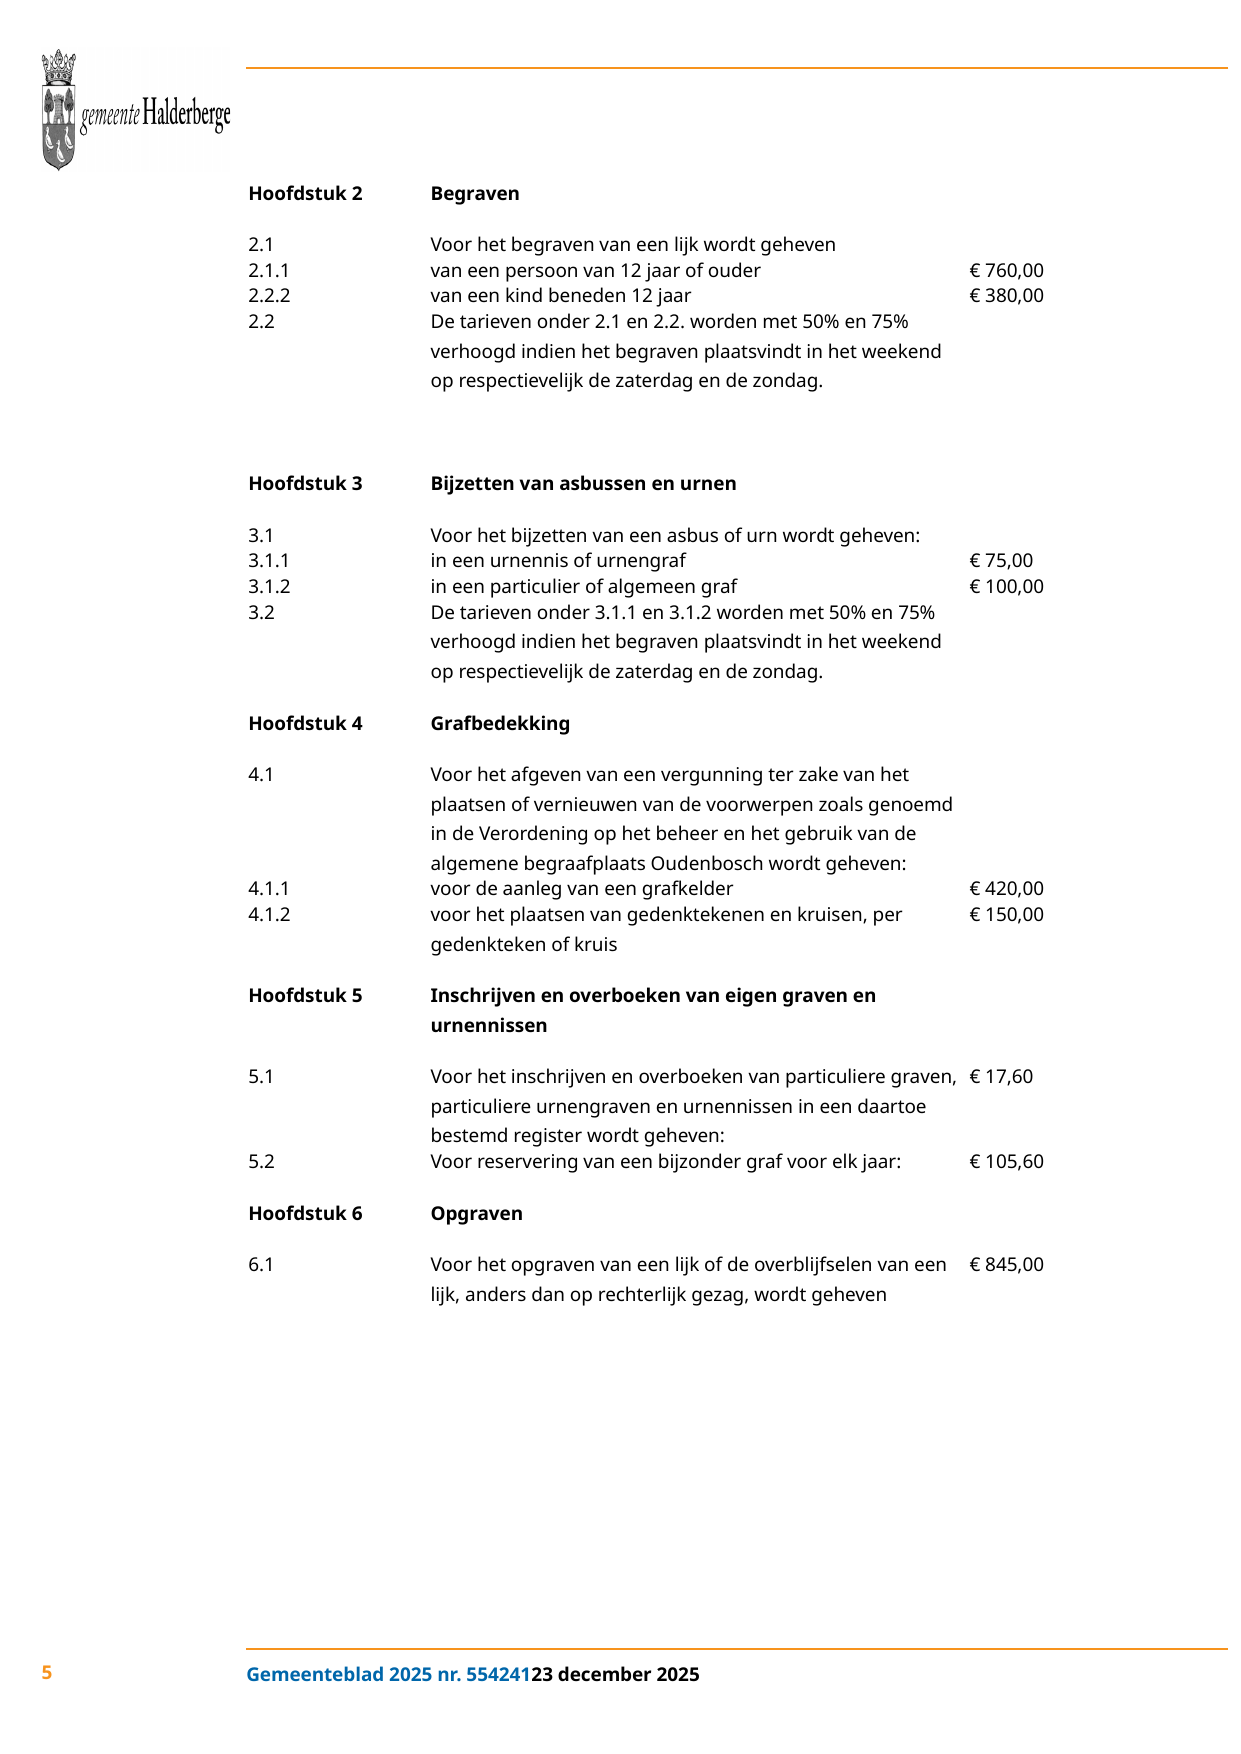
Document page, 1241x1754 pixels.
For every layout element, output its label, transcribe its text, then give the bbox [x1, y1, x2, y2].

table_cell [969, 121, 1152, 205]
table_cell [969, 470, 1152, 496]
table_cell [248, 445, 430, 470]
table_cell 4.1.1 [248, 876, 430, 901]
table_cell Grafbedekking [430, 710, 969, 735]
table_cell 2.1.1 [248, 257, 430, 283]
table_cell Voor het afgeven van een vergunning ter zake van het plaatsen of vernieuwen van de voorwerpen zoals genoemd in de Verordening op het beheer en het gebruik van de algemene begraafplaats Oudenbosch wordt geheven: [430, 761, 969, 876]
table_cell 3.2 [248, 599, 430, 684]
table_cell [248, 684, 430, 710]
table_cell € 75,00 [969, 548, 1152, 573]
table_cell 2.1 [248, 231, 430, 257]
table_cell [969, 496, 1152, 522]
table_cell [969, 445, 1152, 470]
table_cell voor het plaatsen van gedenktekenen en kruisen, per gedenkteken of kruis [430, 901, 969, 957]
table_cell [969, 205, 1152, 231]
table_cell [430, 735, 969, 761]
table_cell [430, 1174, 969, 1200]
table_cell [248, 496, 430, 522]
table_cell [969, 710, 1152, 735]
table_cell [248, 957, 430, 982]
table_cell [969, 419, 1152, 445]
table_cell in een urnennis of urnengraf [430, 548, 969, 573]
table_cell [969, 983, 1152, 1038]
table_cell 4.1 [248, 761, 430, 876]
table_cell [430, 957, 969, 982]
table_cell Hoofdstuk 3 [248, 470, 430, 496]
table_cell [430, 419, 969, 445]
table_cell Begraven [430, 121, 969, 205]
table_cell Voor het inschrijven en overboeken van particuliere graven, particuliere urnengraven en urnennissen in een daartoe bestemd register wordt geheven: [430, 1064, 969, 1148]
table_cell [430, 445, 969, 470]
table_cell € 105,60 [969, 1148, 1152, 1174]
table_cell [969, 1226, 1152, 1251]
table_cell van een persoon van 12 jaar of ouder [430, 257, 969, 283]
table_cell Hoofdstuk 6 [248, 1200, 430, 1226]
table_cell Voor het bijzetten van een asbus of urn wordt geheven: [430, 522, 969, 548]
table_cell [430, 1038, 969, 1063]
table_cell € 100,00 [969, 573, 1152, 599]
table_cell [248, 1038, 430, 1063]
table_cell Bijzetten van asbussen en urnen [430, 470, 969, 496]
table_cell € 845,00 [969, 1251, 1152, 1307]
table_cell [430, 496, 969, 522]
table_cell € 17,60 [969, 1064, 1152, 1148]
table_cell [969, 95, 1152, 121]
table_cell Opgraven [430, 1200, 969, 1226]
table_cell [969, 1200, 1152, 1226]
table_cell [969, 599, 1152, 684]
table_cell Voor het begraven van een lijk wordt geheven [430, 231, 969, 257]
table_cell € 760,00 [969, 257, 1152, 283]
table_cell 5.1 [248, 1064, 430, 1148]
table_cell € 380,00 [969, 283, 1152, 308]
table_cell [430, 1226, 969, 1251]
table_cell [969, 231, 1152, 257]
table_cell Hoofdstuk 2 [248, 121, 430, 205]
table_cell [248, 419, 430, 445]
table_cell [430, 205, 969, 231]
table_cell De tarieven onder 2.1 en 2.2. worden met 50% en 75% verhoogd indien het begraven plaatsvindt in het weekend op respectievelijk de zaterdag en de zondag. [430, 308, 969, 393]
table_cell [969, 1174, 1152, 1200]
table_cell € 420,00 [969, 876, 1152, 901]
table_cell [248, 205, 430, 231]
table_cell [248, 393, 430, 419]
table_cell [969, 957, 1152, 982]
table_cell voor de aanleg van een grafkelder [430, 876, 969, 901]
table_cell 6.1 [248, 1251, 430, 1307]
table_cell 3.1 [248, 522, 430, 548]
table_cell [430, 95, 969, 121]
table_cell [248, 1226, 430, 1251]
table_cell Hoofdstuk 4 [248, 710, 430, 735]
table_cell [969, 761, 1152, 876]
table_cell [969, 308, 1152, 393]
table_cell 3.1.1 [248, 548, 430, 573]
table_cell Hoofdstuk 5 [248, 983, 430, 1038]
table_cell 2.2 [248, 308, 430, 393]
table_cell van een kind beneden 12 jaar [430, 283, 969, 308]
table_cell [969, 522, 1152, 548]
table_cell [430, 393, 969, 419]
table_cell [969, 1038, 1152, 1063]
table_cell [248, 95, 430, 121]
picture [41, 47, 231, 172]
table_cell [248, 735, 430, 761]
table_cell Voor reservering van een bijzonder graf voor elk jaar: [430, 1148, 969, 1174]
table_cell [430, 684, 969, 710]
table_cell [248, 1174, 430, 1200]
table_cell 5.2 [248, 1148, 430, 1174]
table_cell [969, 684, 1152, 710]
table_cell Voor het opgraven van een lijk of de overblijfselen van een lijk, anders dan op rechterlijk gezag, wordt geheven [430, 1251, 969, 1307]
table_cell 2.2.2 [248, 283, 430, 308]
table_cell De tarieven onder 3.1.1 en 3.1.2 worden met 50% en 75% verhoogd indien het begraven plaatsvindt in het weekend op respectievelijk de zaterdag en de zondag. [430, 599, 969, 684]
table_cell Inschrijven en overboeken van eigen graven en urnennissen [430, 983, 969, 1038]
table_cell in een particulier of algemeen graf [430, 573, 969, 599]
table_cell € 150,00 [969, 901, 1152, 957]
table_cell [969, 735, 1152, 761]
table_cell 4.1.2 [248, 901, 430, 957]
table_cell 3.1.2 [248, 573, 430, 599]
table_cell [969, 393, 1152, 419]
